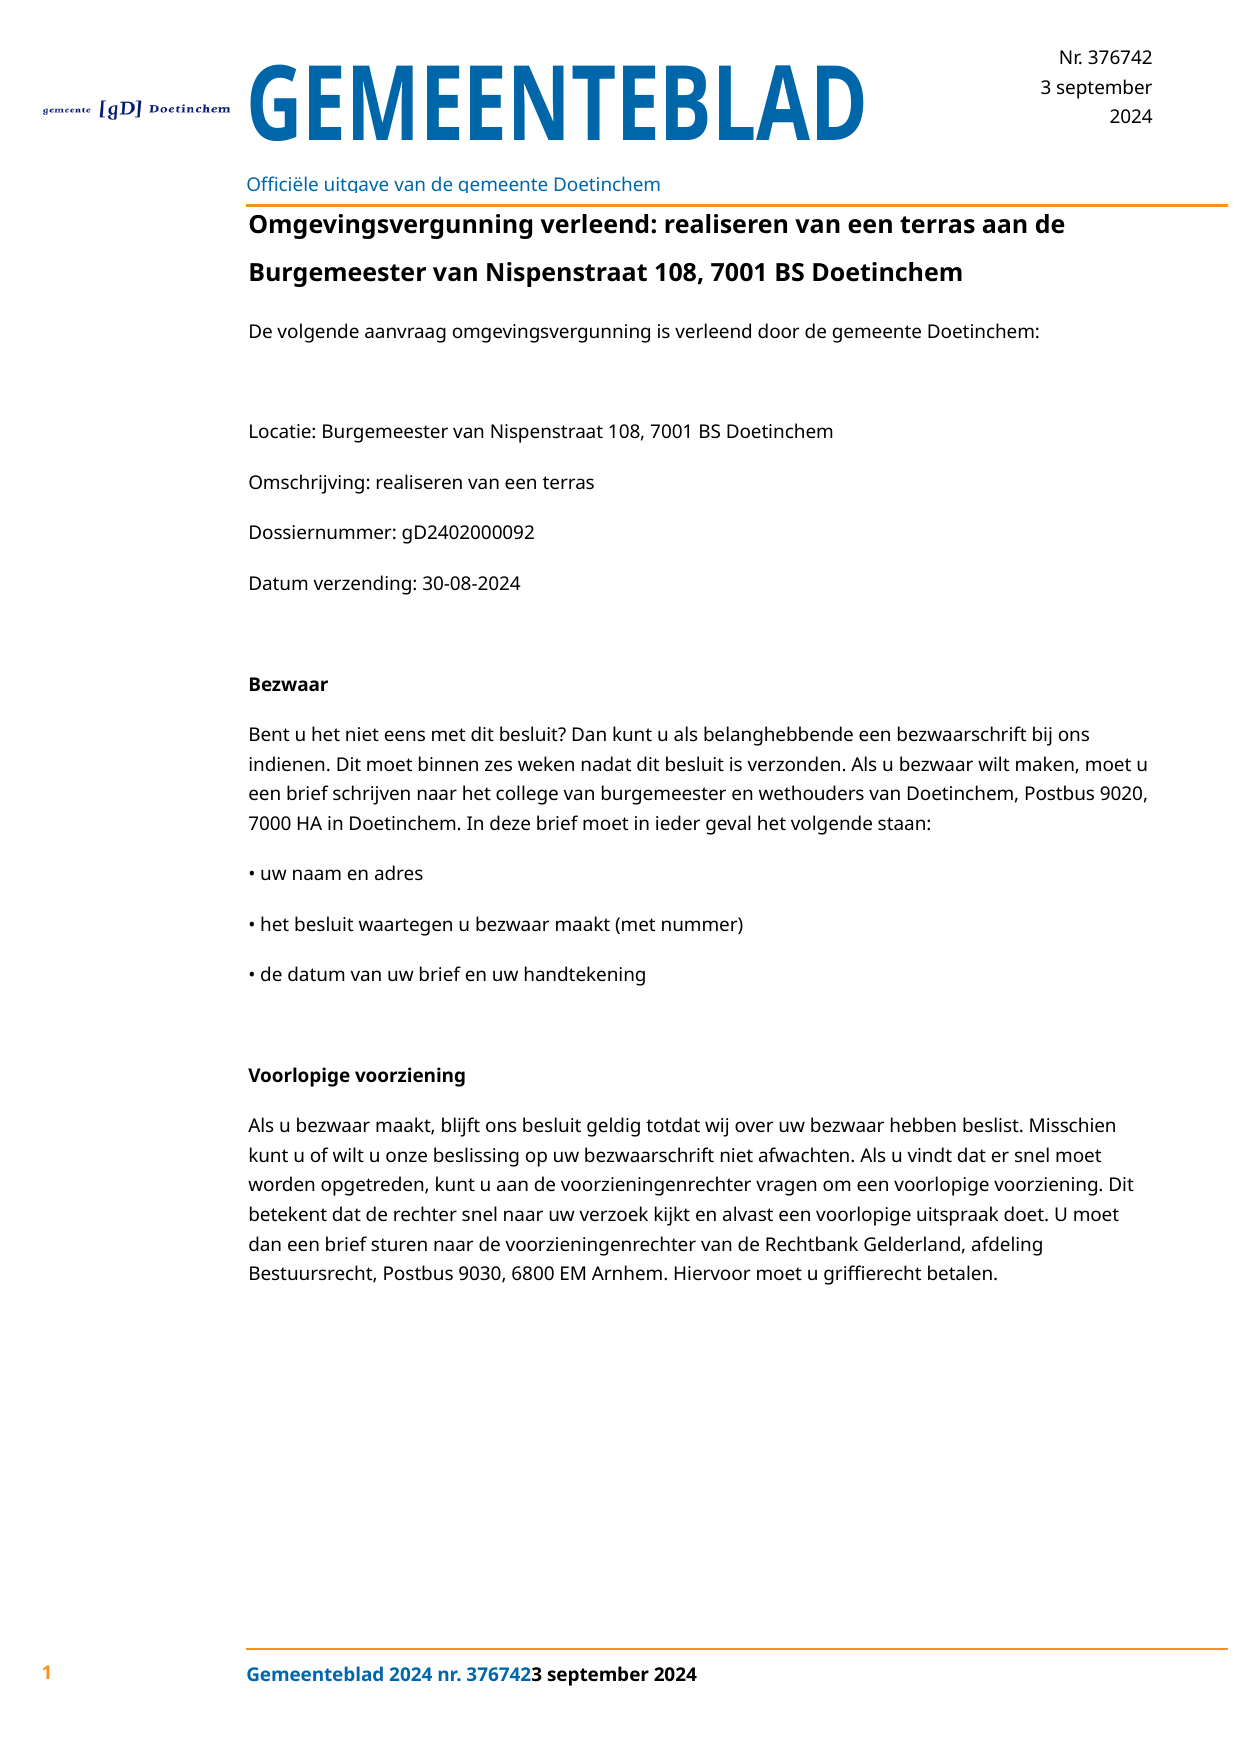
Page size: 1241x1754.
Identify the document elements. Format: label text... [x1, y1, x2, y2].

text Dossiernummer: gD2402000092 [248, 519, 1152, 545]
picture [41, 47, 231, 172]
text Bent u het niet eens met dit besluit? Dan kunt u als belanghebbende een bezwaarschrift bij ons indienen. Dit moet binnen zes weken nadat dit besluit is verzonden. Als u bezwaar wilt maken, moet u een brief schrijven naar het college van burgemeester en wethouders van Doetinchem, Postbus 9020, 7000 HA in Doetinchem. In deze brief moet in ieder geval het volgende staan: [248, 721, 1152, 836]
text Bezwaar [248, 671, 1152, 697]
text Als u bezwaar maakt, blijft ons besluit geldig totdat wij over uw bezwaar hebben beslist. Misschien kunt u of wilt u onze beslissing op uw bezwaarschrift niet afwachten. Als u vindt dat er snel moet worden opgetreden, kunt u aan de voorzieningenrechter vragen om een voorlopige voorziening. Dit betekent dat de rechter snel naar uw verzoek kijkt en alvast een voorlopige uitspraak doet. U moet dan een brief sturen naar de voorzieningenrechter van de Rechtbank Gelderland, afdeling Bestuursrecht, Postbus 9030, 6800 EM Arnhem. Hiervoor moet u griffierecht betalen. [248, 1112, 1152, 1286]
text Locatie: Burgemeester van Nispenstraat 108, 7001 BS Doetinchem [248, 419, 1152, 444]
text Omschrijving: realiseren van een terras [248, 469, 1152, 495]
text Voorlopige voorziening [248, 1062, 1152, 1088]
text Datum verzending: 30-08-2024 [248, 570, 1152, 596]
text De volgende aanvraag omgevingsvergunning is verleend door de gemeente Doetinchem: [248, 318, 1152, 344]
text Omgevingsvergunning verleend: realiseren van een terras aan de Burgemeester van Nispenstraat 108, 7001 BS Doetinchem [248, 207, 1152, 288]
text • het besluit waartegen u bezwaar maakt (met nummer) [248, 911, 1152, 937]
text • uw naam en adres [248, 860, 1152, 886]
text • de datum van uw brief en uw handtekening [248, 961, 1152, 987]
